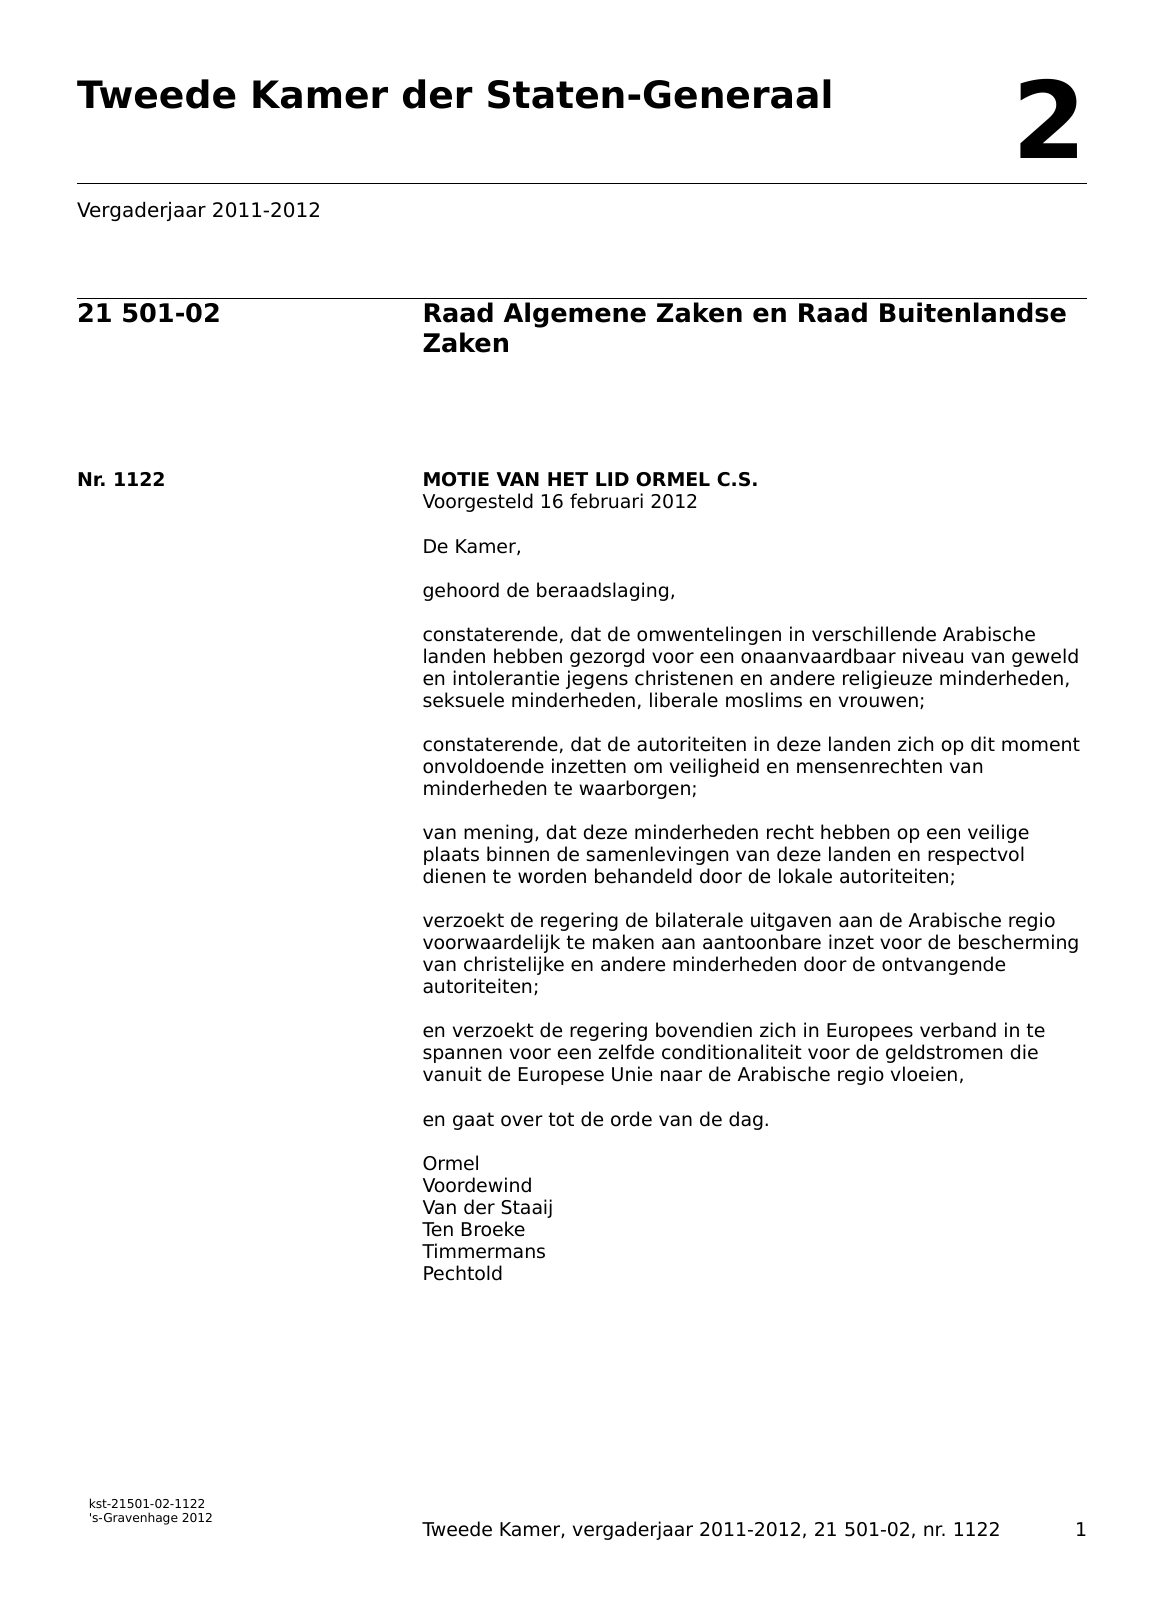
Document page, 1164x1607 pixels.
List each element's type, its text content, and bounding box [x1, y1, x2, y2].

text verzoekt de regering de bilaterale uitgaven aan de Arabische regio voorwaardelijk te maken aan aantoonbare inzet voor de bescherming van christelijke en andere minderheden door de ontvangende autoriteiten; [422, 910, 1087, 998]
text Ten Broeke [422, 1218, 1087, 1241]
text gehoord de beraadslaging, [422, 580, 1087, 602]
text Van der Staaij [422, 1197, 1087, 1218]
text Ormel [422, 1153, 1087, 1174]
text Pechtold [422, 1262, 1087, 1284]
subtitle Nr. 1122 MOTIE VAN HET LID ORMEL C.S. [77, 469, 1087, 491]
text kst-21501-02-1122 [88, 1497, 323, 1511]
text constaterende, dat de omwentelingen in verschillende Arabische landen hebben gezorgd voor een onaanvaardbaar niveau van geweld en intolerantie jegens christenen en andere religieuze minderheden, seksuele minderheden, liberale moslims en vrouwen; [422, 624, 1087, 712]
text 's-Gravenhage 2012 [88, 1511, 323, 1525]
subtitle 21 501-02 Raad Algemene Zaken en Raad Buitenlandse Zaken [77, 299, 1087, 358]
text en verzoekt de regering bovendien zich in Europees verband in te spannen voor een zelfde conditionaliteit voor de geldstromen die vanuit de Europese Unie naar de Arabische regio vloeien, [422, 1020, 1087, 1086]
text constaterende, dat de autoriteiten in deze landen zich op dit moment onvoldoende inzetten om veiligheid en mensenrechten van minderheden te waarborgen; [422, 734, 1087, 800]
text en gaat over tot de orde van de dag. [422, 1108, 1087, 1130]
table_header Tweede Kamer der Staten-Generaal [77, 59, 886, 183]
text Voordewind [422, 1174, 1087, 1197]
table_cell Vergaderjaar 2011-2012 [77, 184, 1087, 298]
text Timmermans [422, 1241, 1087, 1262]
text van mening, dat deze minderheden recht hebben op een veilige plaats binnen de samenlevingen van deze landen en respectvol dienen te worden behandeld door de lokale autoriteiten; [422, 822, 1087, 888]
text Voorgesteld 16 februari 2012 [422, 491, 1087, 513]
text De Kamer, [422, 536, 1087, 557]
table_header 2 [886, 59, 1087, 183]
